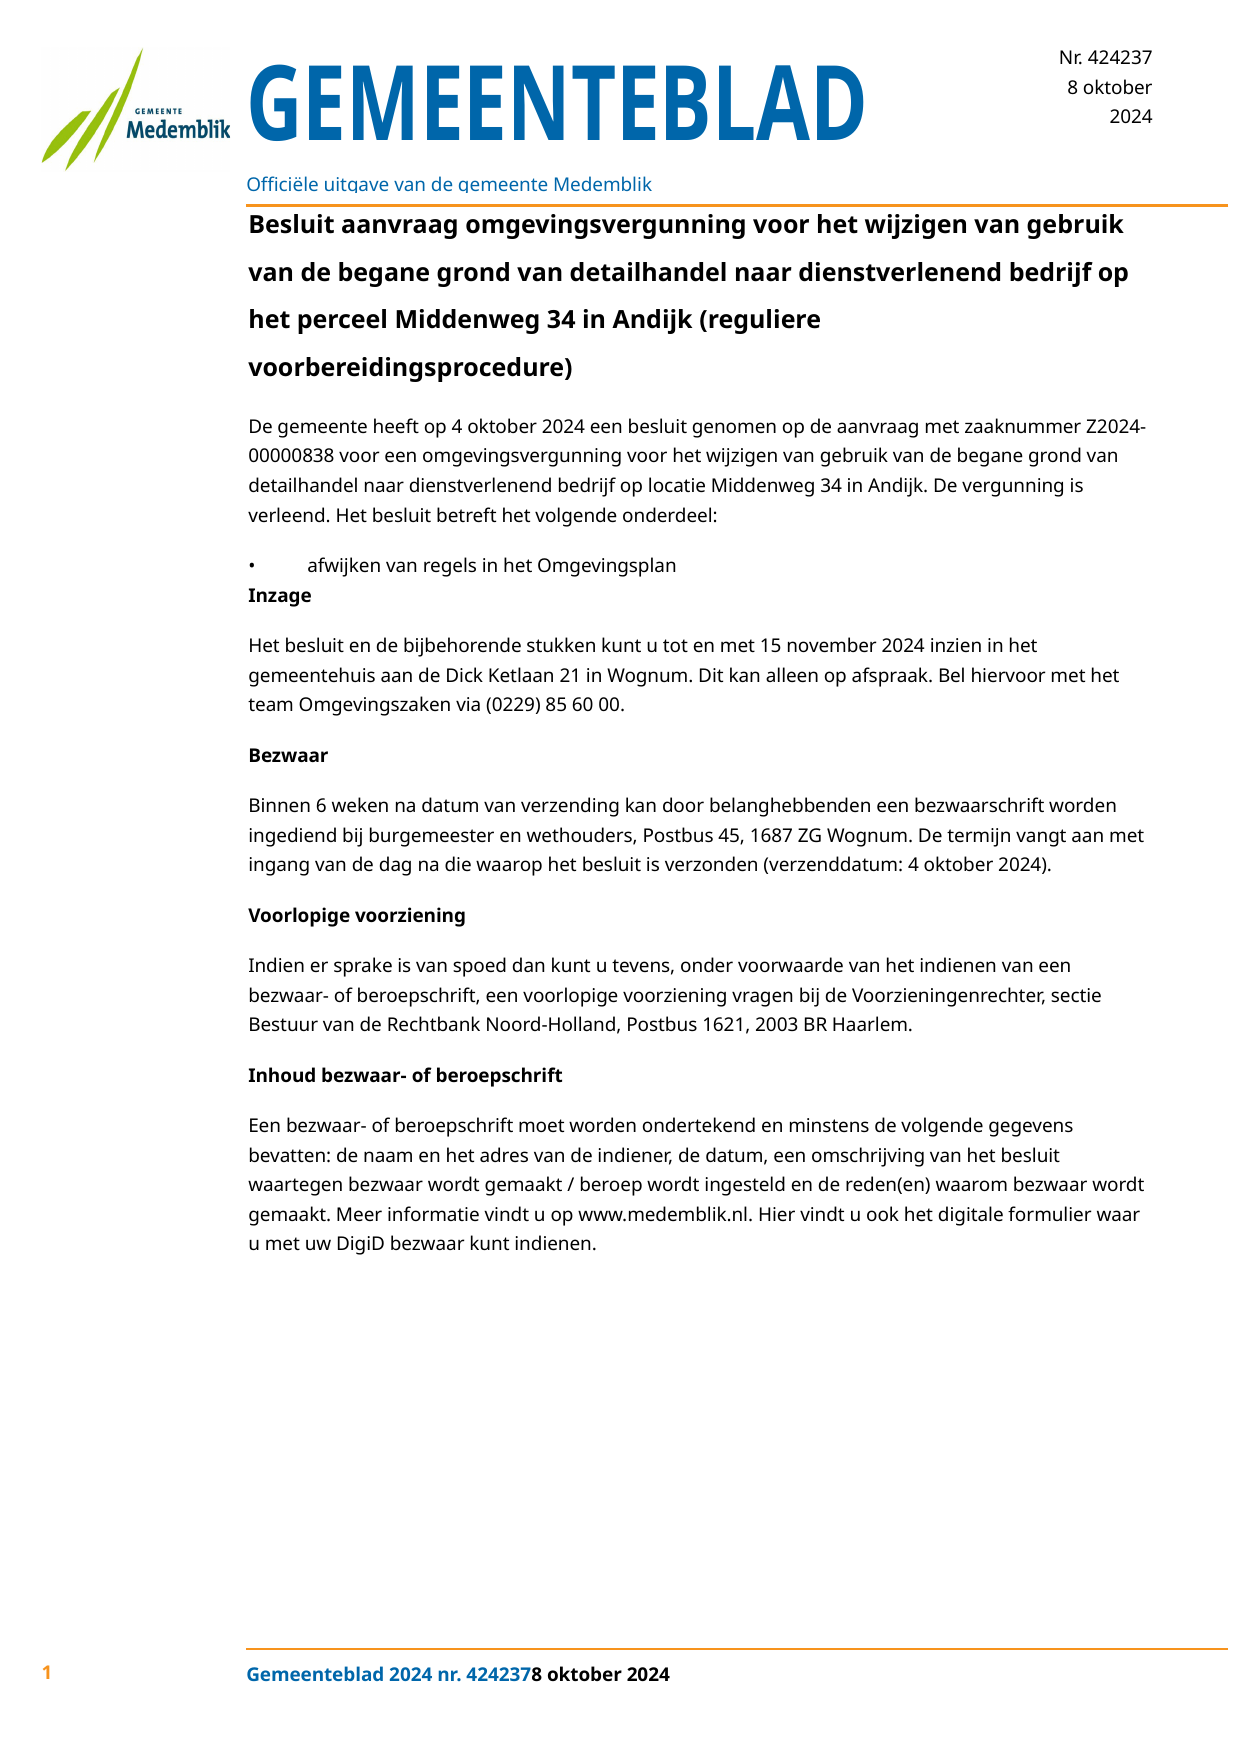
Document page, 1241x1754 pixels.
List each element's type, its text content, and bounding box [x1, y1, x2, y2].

text Bezwaar [248, 742, 1152, 768]
text Een bezwaar- of beroepschrift moet worden ondertekend en minstens de volgende gegevens bevatten: de naam en het adres van de indiener, de datum, een omschrijving van het besluit waartegen bezwaar wordt gemaakt / beroep wordt ingesteld en de reden(en) waarom bezwaar wordt gemaakt. Meer informatie vindt u op www.medemblik.nl. Hier vindt u ook het digitale formulier waar u met uw DigiD bezwaar kunt indienen. [248, 1112, 1152, 1256]
picture [41, 47, 231, 172]
text Besluit aanvraag omgevingsvergunning voor het wijzigen van gebruik van de begane grond van detailhandel naar dienstverlenend bedrijf op het perceel Middenweg 34 in Andijk (reguliere voorbereidingsprocedure) [248, 207, 1152, 384]
list afwijken van regels in het Omgevingsplan [248, 552, 1152, 578]
text Indien er sprake is van spoed dan kunt u tevens, onder voorwaarde van het indienen van een bezwaar- of beroepschrift, een voorlopige voorziening vragen bij de Voorzieningenrechter, sectie Bestuur van de Rechtbank Noord-Holland, Postbus 1621, 2003 BR Haarlem. [248, 952, 1152, 1037]
text Inhoud bezwaar- of beroepschrift [248, 1062, 1152, 1088]
text De gemeente heeft op 4 oktober 2024 een besluit genomen op de aanvraag met zaaknummer Z2024-00000838 voor een omgevingsvergunning voor het wijzigen van gebruik van de begane grond van detailhandel naar dienstverlenend bedrijf op locatie Middenweg 34 in Andijk. De vergunning is verleend. Het besluit betreft het volgende onderdeel: [248, 413, 1152, 528]
text Voorlopige voorziening [248, 902, 1152, 928]
text Inzage [248, 582, 1152, 608]
text Binnen 6 weken na datum van verzending kan door belanghebbenden een bezwaarschrift worden ingediend bij burgemeester en wethouders, Postbus 45, 1687 ZG Wognum. De termijn vangt aan met ingang van de dag na die waarop het besluit is verzonden (verzenddatum: 4 oktober 2024). [248, 792, 1152, 877]
text Het besluit en de bijbehorende stukken kunt u tot en met 15 november 2024 inzien in het gemeentehuis aan de Dick Ketlaan 21 in Wognum. Dit kan alleen op afspraak. Bel hiervoor met het team Omgevingszaken via (0229) 85 60 00. [248, 632, 1152, 717]
